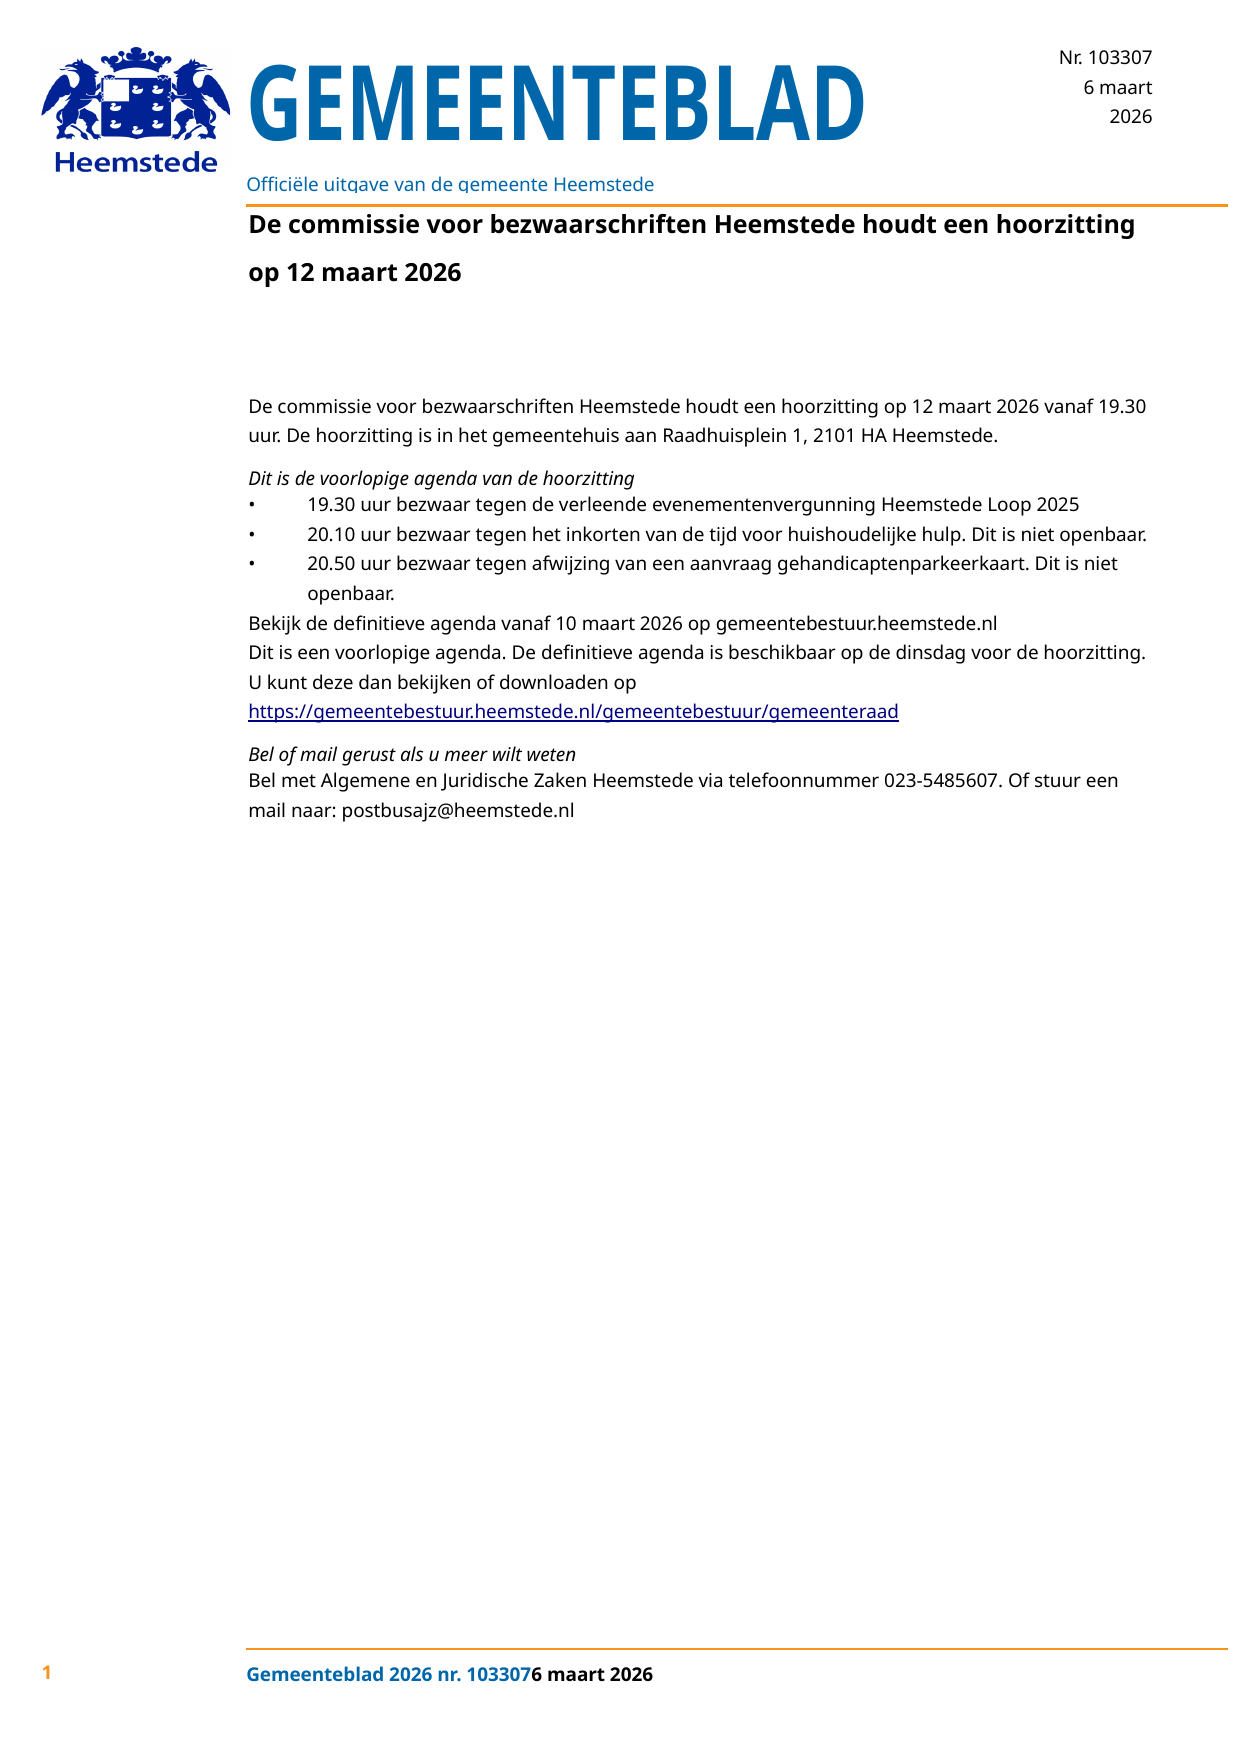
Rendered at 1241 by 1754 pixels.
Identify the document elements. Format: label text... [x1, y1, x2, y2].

picture [41, 47, 231, 172]
text Bel of mail gerust als u meer wilt weten [248, 742, 1152, 767]
list 19.30 uur bezwaar tegen de verleende evenementenvergunning Heemstede Loop 2025 [248, 491, 1152, 517]
text Dit is een voorlopige agenda. De definitieve agenda is beschikbaar op de dinsdag voor de hoorzitting. U kunt deze dan bekijken of downloaden op https://gemeentebestuur.heemstede.nl/gemeentebestuur/gemeenteraad [248, 639, 1152, 724]
list 20.10 uur bezwaar tegen het inkorten van de tijd voor huishoudelijke hulp. Dit is niet openbaar. [248, 521, 1152, 547]
list 20.50 uur bezwaar tegen afwijzing van een aanvraag gehandicaptenparkeerkaart. Dit is niet openbaar. [248, 551, 1152, 606]
text De commissie voor bezwaarschriften Heemstede houdt een hoorzitting op 12 maart 2026 [248, 207, 1152, 288]
text Dit is de voorlopige agenda van de hoorzitting [248, 466, 1152, 491]
text Bekijk de definitieve agenda vanaf 10 maart 2026 op gemeentebestuur.heemstede.nl [248, 610, 1152, 635]
text Bel met Algemene en Juridische Zaken Heemstede via telefoonnummer 023-5485607. Of stuur een mail naar: postbusajz@heemstede.nl [248, 767, 1152, 823]
text De commissie voor bezwaarschriften Heemstede houdt een hoorzitting op 12 maart 2026 vanaf 19.30 uur. De hoorzitting is in het gemeentehuis aan Raadhuisplein 1, 2101 HA Heemstede. [248, 393, 1152, 448]
